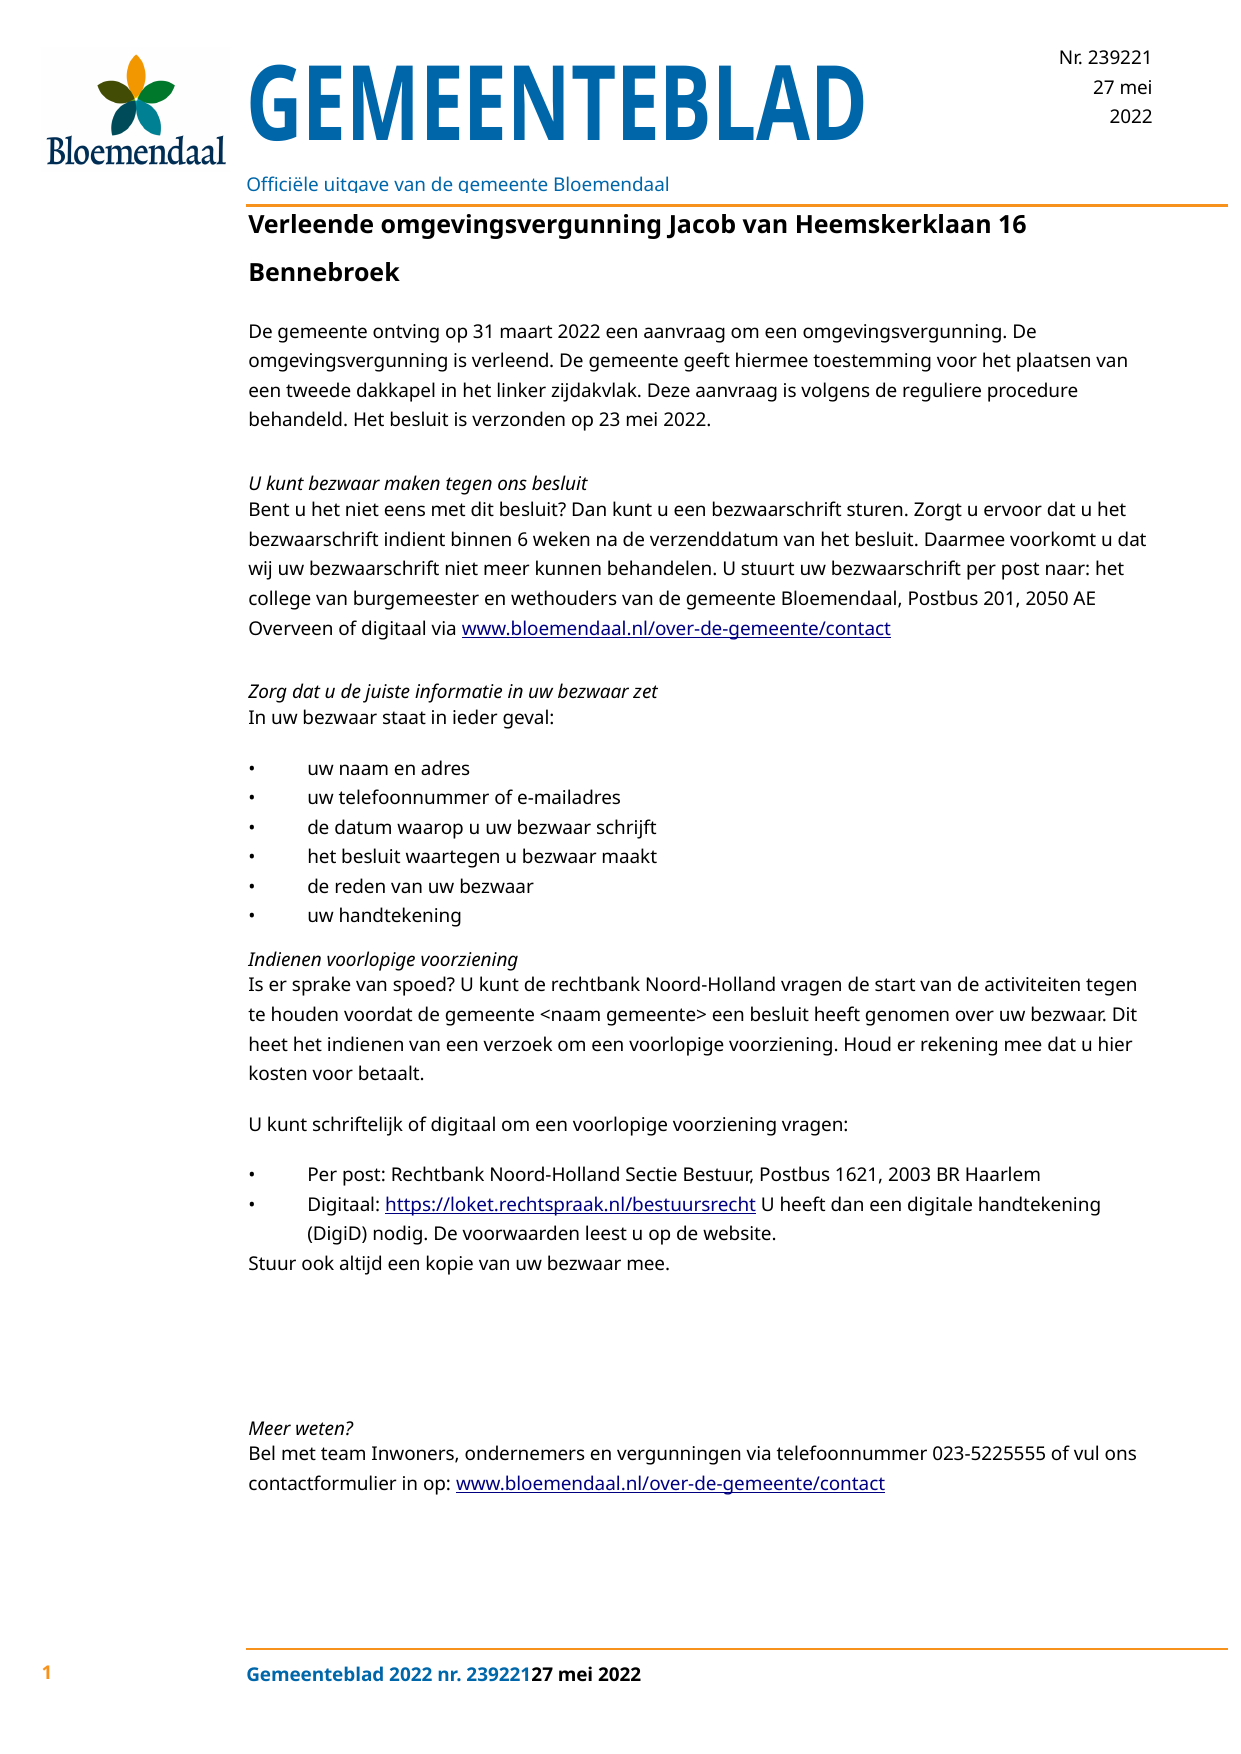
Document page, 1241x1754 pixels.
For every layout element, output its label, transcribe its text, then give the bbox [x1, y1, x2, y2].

list uw naam en adres [248, 755, 1152, 781]
list de reden van uw bezwaar [248, 873, 1152, 899]
text De gemeente ontving op 31 maart 2022 een aanvraag om een omgevingsvergunning. De omgevingsvergunning is verleend. De gemeente geeft hiermee toestemming voor het plaatsen van een tweede dakkapel in het linker zijdakvlak. Deze aanvraag is volgens de reguliere procedure behandeld. Het besluit is verzonden op 23 mei 2022. [248, 318, 1152, 432]
text Bel met team Inwoners, ondernemers en vergunningen via telefoonnummer 023-5225555 of vul ons contactformulier in op: www.bloemendaal.nl/over-de-gemeente/contact [248, 1440, 1152, 1496]
text Verleende omgevingsvergunning Jacob van Heemskerklaan 16 Bennebroek [248, 207, 1152, 288]
text U kunt schriftelijk of digitaal om een voorlopige voorziening vragen: [248, 1111, 1152, 1136]
text U kunt bezwaar maken tegen ons besluit [248, 471, 1152, 496]
text Bent u het niet eens met dit besluit? Dan kunt u een bezwaarschrift sturen. Zorgt u ervoor dat u het bezwaarschrift indient binnen 6 weken na de verzenddatum van het besluit. Daarmee voorkomt u dat wij uw bezwaarschrift niet meer kunnen behandelen. U stuurt uw bezwaarschrift per post naar: het college van burgemeester en wethouders van de gemeente Bloemendaal, Postbus 201, 2050 AE Overveen of digitaal via www.bloemendaal.nl/over-de-gemeente/contact [248, 496, 1152, 640]
text Indienen voorlopige voorziening [248, 946, 1152, 972]
picture [41, 47, 231, 172]
text In uw bezwaar staat in ieder geval: [248, 704, 1152, 730]
text Zorg dat u de juiste informatie in uw bezwaar zet [248, 679, 1152, 704]
list de datum waarop u uw bezwaar schrijft [248, 814, 1152, 840]
list Digitaal: https://loket.rechtspraak.nl/bestuursrecht U heeft dan een digitale handtekening (DigiD) nodig. De voorwaarden leest u op de website. [248, 1191, 1152, 1246]
list uw handtekening [248, 903, 1152, 928]
list uw telefoonnummer of e-mailadres [248, 784, 1152, 810]
list Per post: Rechtbank Noord-Holland Sectie Bestuur, Postbus 1621, 2003 BR Haarlem [248, 1161, 1152, 1187]
text Stuur ook altijd een kopie van uw bezwaar mee. [248, 1250, 1152, 1276]
text Is er sprake van spoed? U kunt de rechtbank Noord-Holland vragen de start van de activiteiten tegen te houden voordat de gemeente <naam gemeente> een besluit heeft genomen over uw bezwaar. Dit heet het indienen van een verzoek om een voorlopige voorziening. Houd er rekening mee dat u hier kosten voor betaalt. [248, 972, 1152, 1086]
list het besluit waartegen u bezwaar maakt [248, 843, 1152, 869]
text Meer weten? [248, 1415, 1152, 1440]
